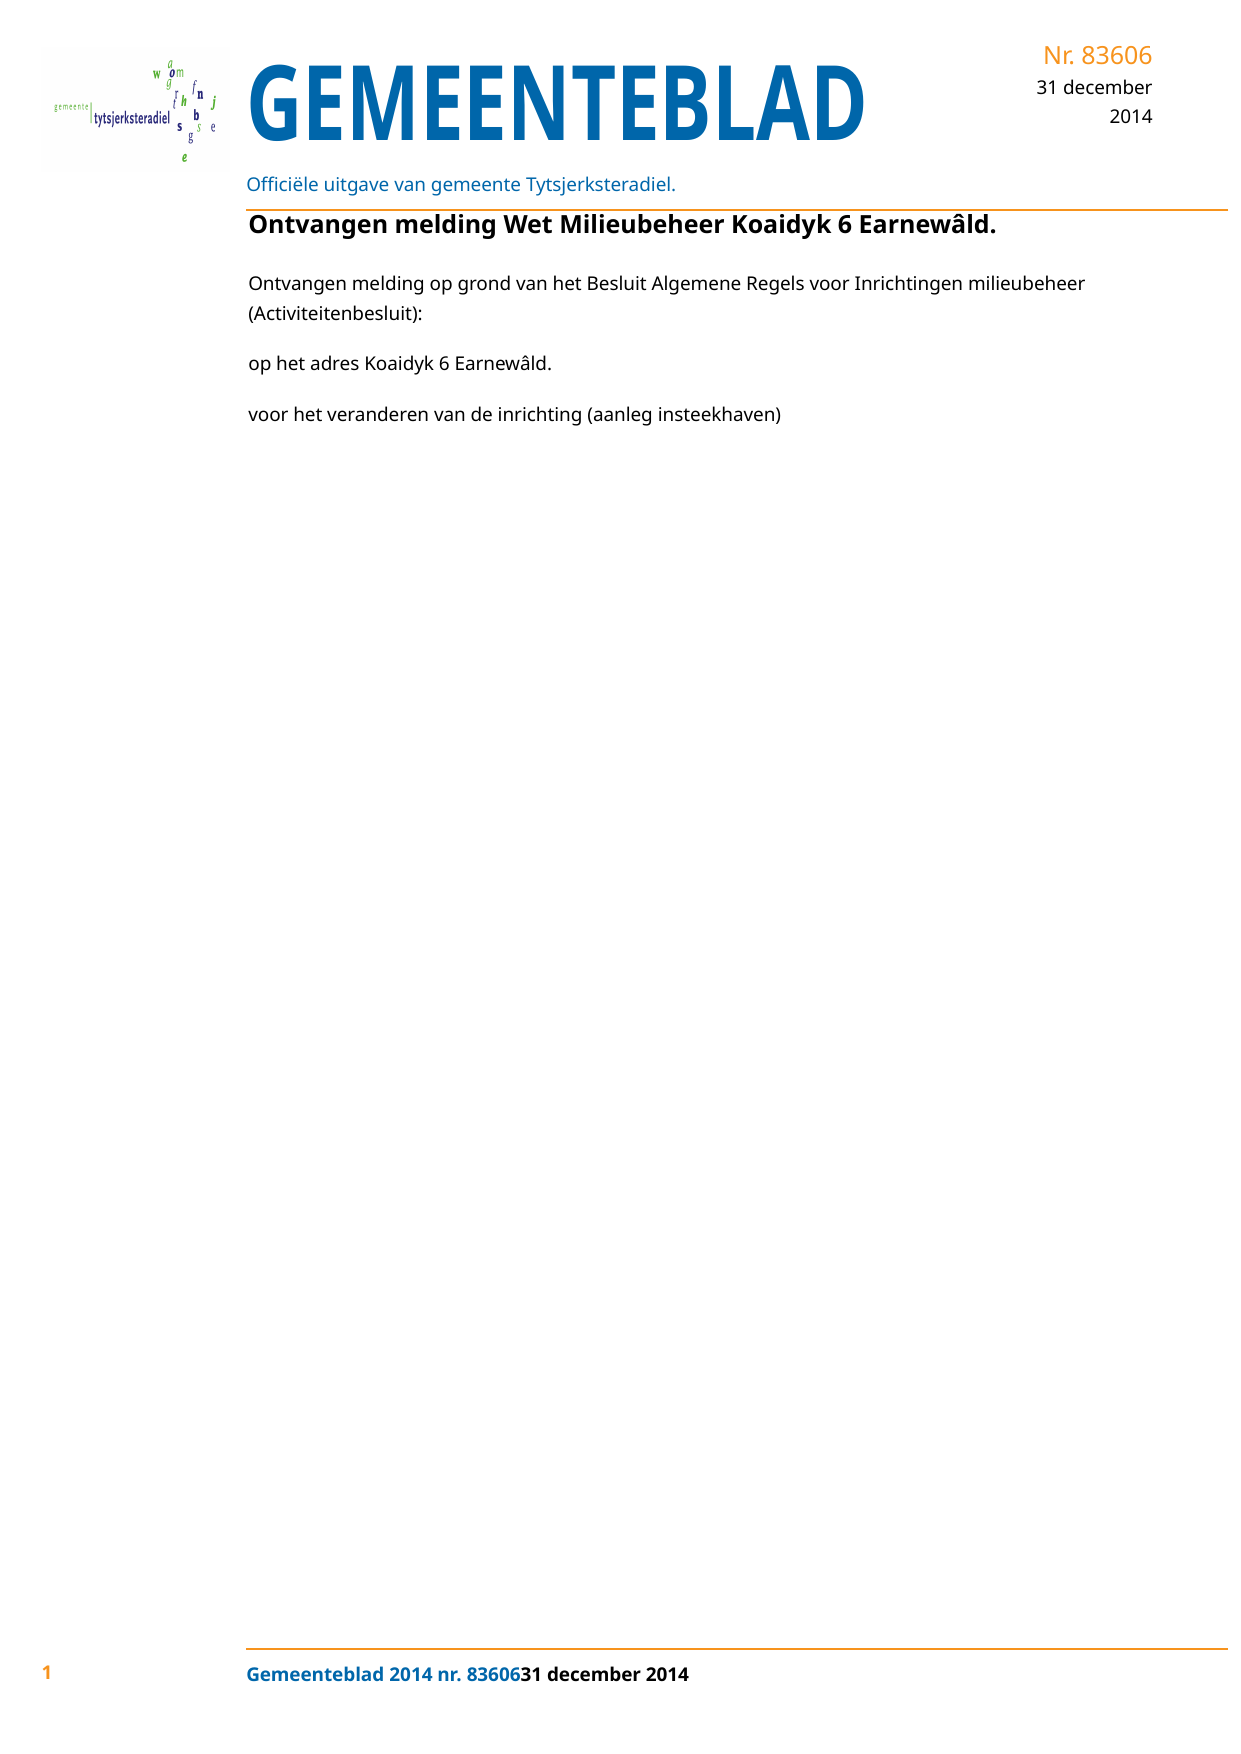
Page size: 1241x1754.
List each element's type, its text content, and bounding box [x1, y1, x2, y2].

text Ontvangen melding op grond van het Besluit Algemene Regels voor Inrichtingen milieubeheer (Activiteitenbesluit): [248, 270, 1152, 326]
text Ontvangen melding Wet Milieubeheer Koaidyk 6 Earnewâld. [248, 211, 1152, 241]
picture [41, 47, 231, 172]
text op het adres Koaidyk 6 Earnewâld. [248, 350, 1152, 376]
text voor het veranderen van de inrichting (aanleg insteekhaven) [248, 401, 1152, 426]
